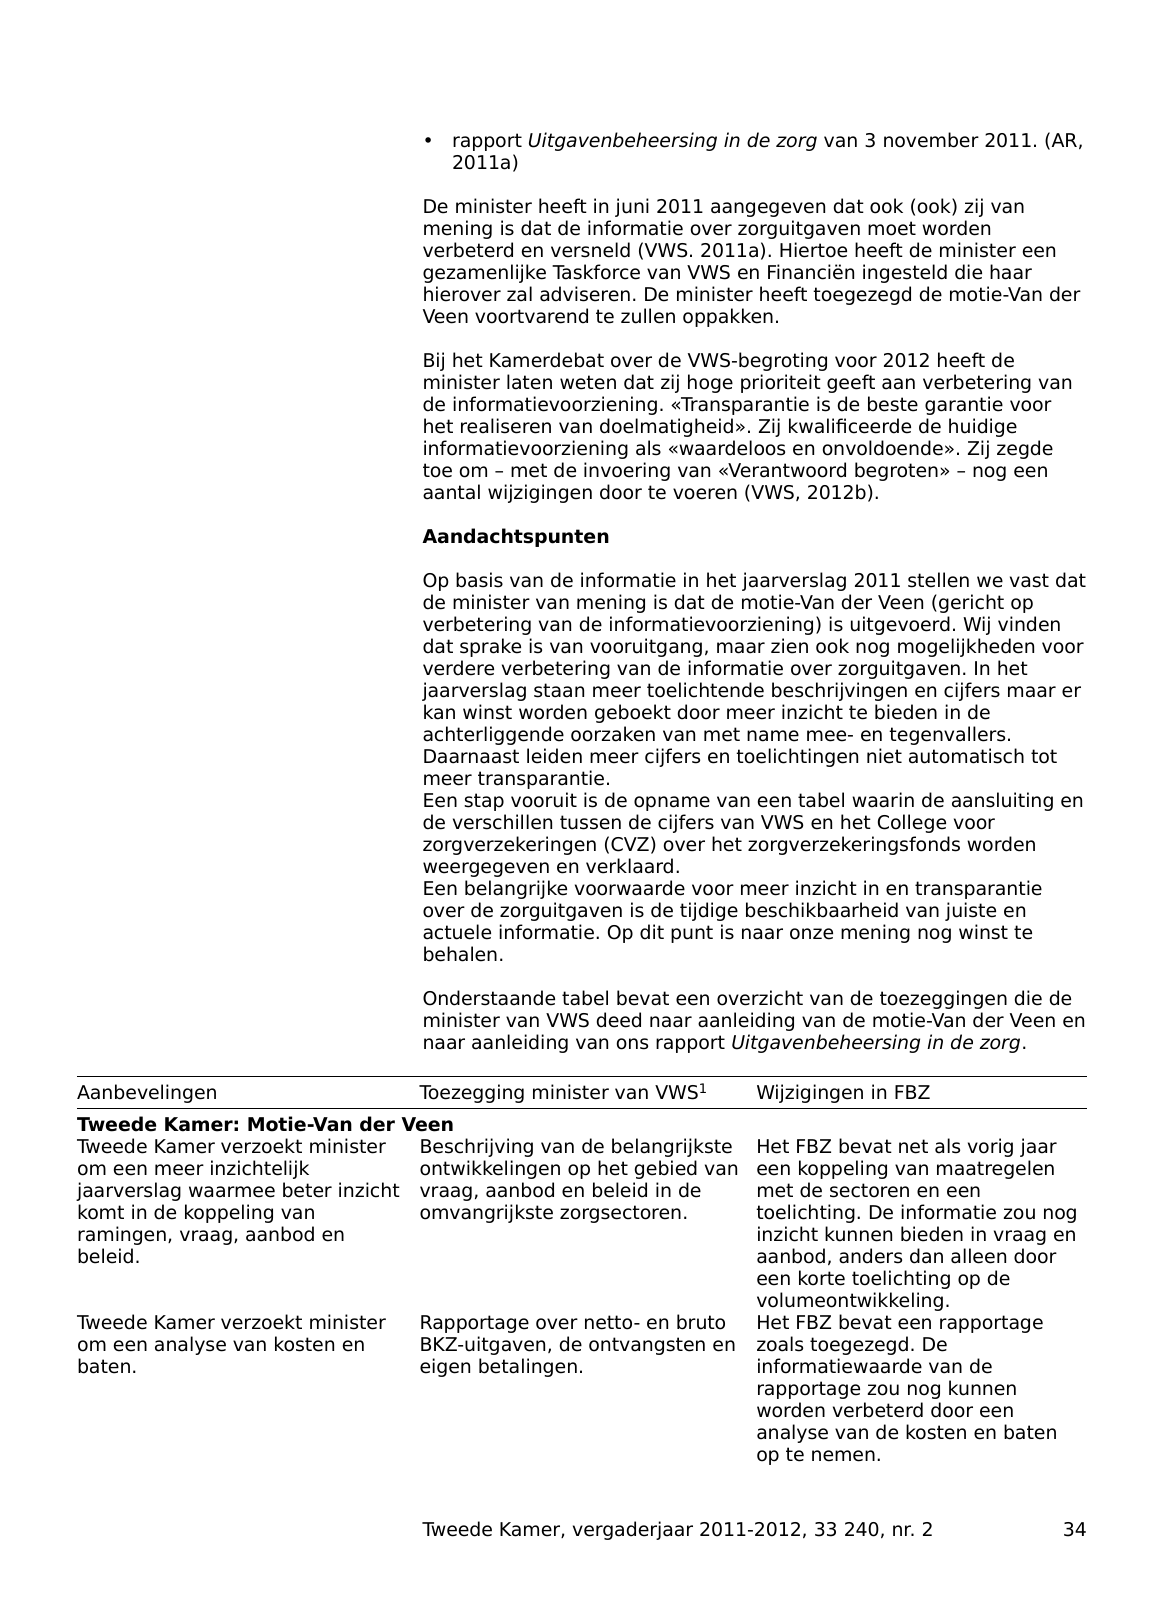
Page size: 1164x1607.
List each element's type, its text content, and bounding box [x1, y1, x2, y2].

subtitle Aandachtspunten [422, 526, 1087, 548]
text Bij het Kamerdebat over de VWS-begroting voor 2012 heeft de minister laten weten dat zij hoge prioriteit geeft aan verbetering van de informatievoorziening. «Transparantie is de beste garantie voor het realiseren van doelmatigheid». Zij kwalificeerde de huidige informatievoorziening als «waardeloos en onvoldoende». Zij zegde toe om – met de invoering van «Verantwoord begroten» – nog een aantal wijzigingen door te voeren (VWS, 2012b). [422, 350, 1087, 504]
table_header Wijzigingen in FBZ [750, 1077, 1087, 1108]
table_cell Tweede Kamer verzoekt minister om een meer inzichtelijk jaarverslag waarmee beter inzicht komt in de koppeling van ramingen, vraag, aanbod en beleid. [77, 1136, 413, 1312]
text Onderstaande tabel bevat een overzicht van de toezeggingen die de minister van VWS deed naar aanleiding van de motie-Van der Veen en naar aanleiding van ons rapport Uitgavenbeheersing in de zorg. [422, 988, 1087, 1054]
table_cell Tweede Kamer: Motie-Van der Veen [77, 1109, 1087, 1136]
text Op basis van de informatie in het jaarverslag 2011 stellen we vast dat de minister van mening is dat de motie-Van der Veen (gericht op verbetering van de informatievoorziening) is uitgevoerd. Wij vinden dat sprake is van vooruitgang, maar zien ook nog mogelijkheden voor verdere verbetering van de informatie over zorguitgaven. In het jaarverslag staan meer toelichtende beschrijvingen en cijfers maar er kan winst worden geboekt door meer inzicht te bieden in de achterliggende oorzaken van met name mee- en tegenvallers. Daarnaast leiden meer cijfers en toelichtingen niet automatisch tot meer transparantie. [422, 570, 1087, 790]
table_cell Rapportage over netto- en bruto BKZ-uitgaven, de ontvangsten en eigen betalingen. [413, 1312, 750, 1466]
text • rapport Uitgavenbeheersing in de zorg van 3 november 2011. (AR, 2011a) [422, 130, 1087, 174]
table_header Toezegging minister van VWS1 [413, 1077, 750, 1108]
table_header Aanbevelingen [77, 1077, 413, 1108]
table_cell Tweede Kamer verzoekt minister om een analyse van kosten en baten. [77, 1312, 413, 1466]
text De minister heeft in juni 2011 aangegeven dat ook (ook) zij van mening is dat de informatie over zorguitgaven moet worden verbeterd en versneld (VWS. 2011a). Hiertoe heeft de minister een gezamenlijke Taskforce van VWS en Financiën ingesteld die haar hierover zal adviseren. De minister heeft toegezegd de motie-Van der Veen voortvarend te zullen oppakken. [422, 196, 1087, 328]
text Een stap vooruit is de opname van een tabel waarin de aansluiting en de verschillen tussen de cijfers van VWS en het College voor zorgverzekeringen (CVZ) over het zorgverzekeringsfonds worden weergegeven en verklaard. [422, 790, 1087, 878]
table_cell Het FBZ bevat een rapportage zoals toegezegd. De informatiewaarde van de rapportage zou nog kunnen worden verbeterd door een analyse van de kosten en baten op te nemen. [750, 1312, 1087, 1466]
table_cell Beschrijving van de belangrijkste ontwikkelingen op het gebied van vraag, aanbod en beleid in de omvangrijkste zorgsectoren. [413, 1136, 750, 1312]
table_cell Het FBZ bevat net als vorig jaar een koppeling van maatregelen met de sectoren en een toelichting. De informatie zou nog inzicht kunnen bieden in vraag en aanbod, anders dan alleen door een korte toelichting op de volumeontwikkeling. [750, 1136, 1087, 1312]
text Een belangrijke voorwaarde voor meer inzicht in en transparantie over de zorguitgaven is de tijdige beschikbaarheid van juiste en actuele informatie. Op dit punt is naar onze mening nog winst te behalen. [422, 878, 1087, 966]
